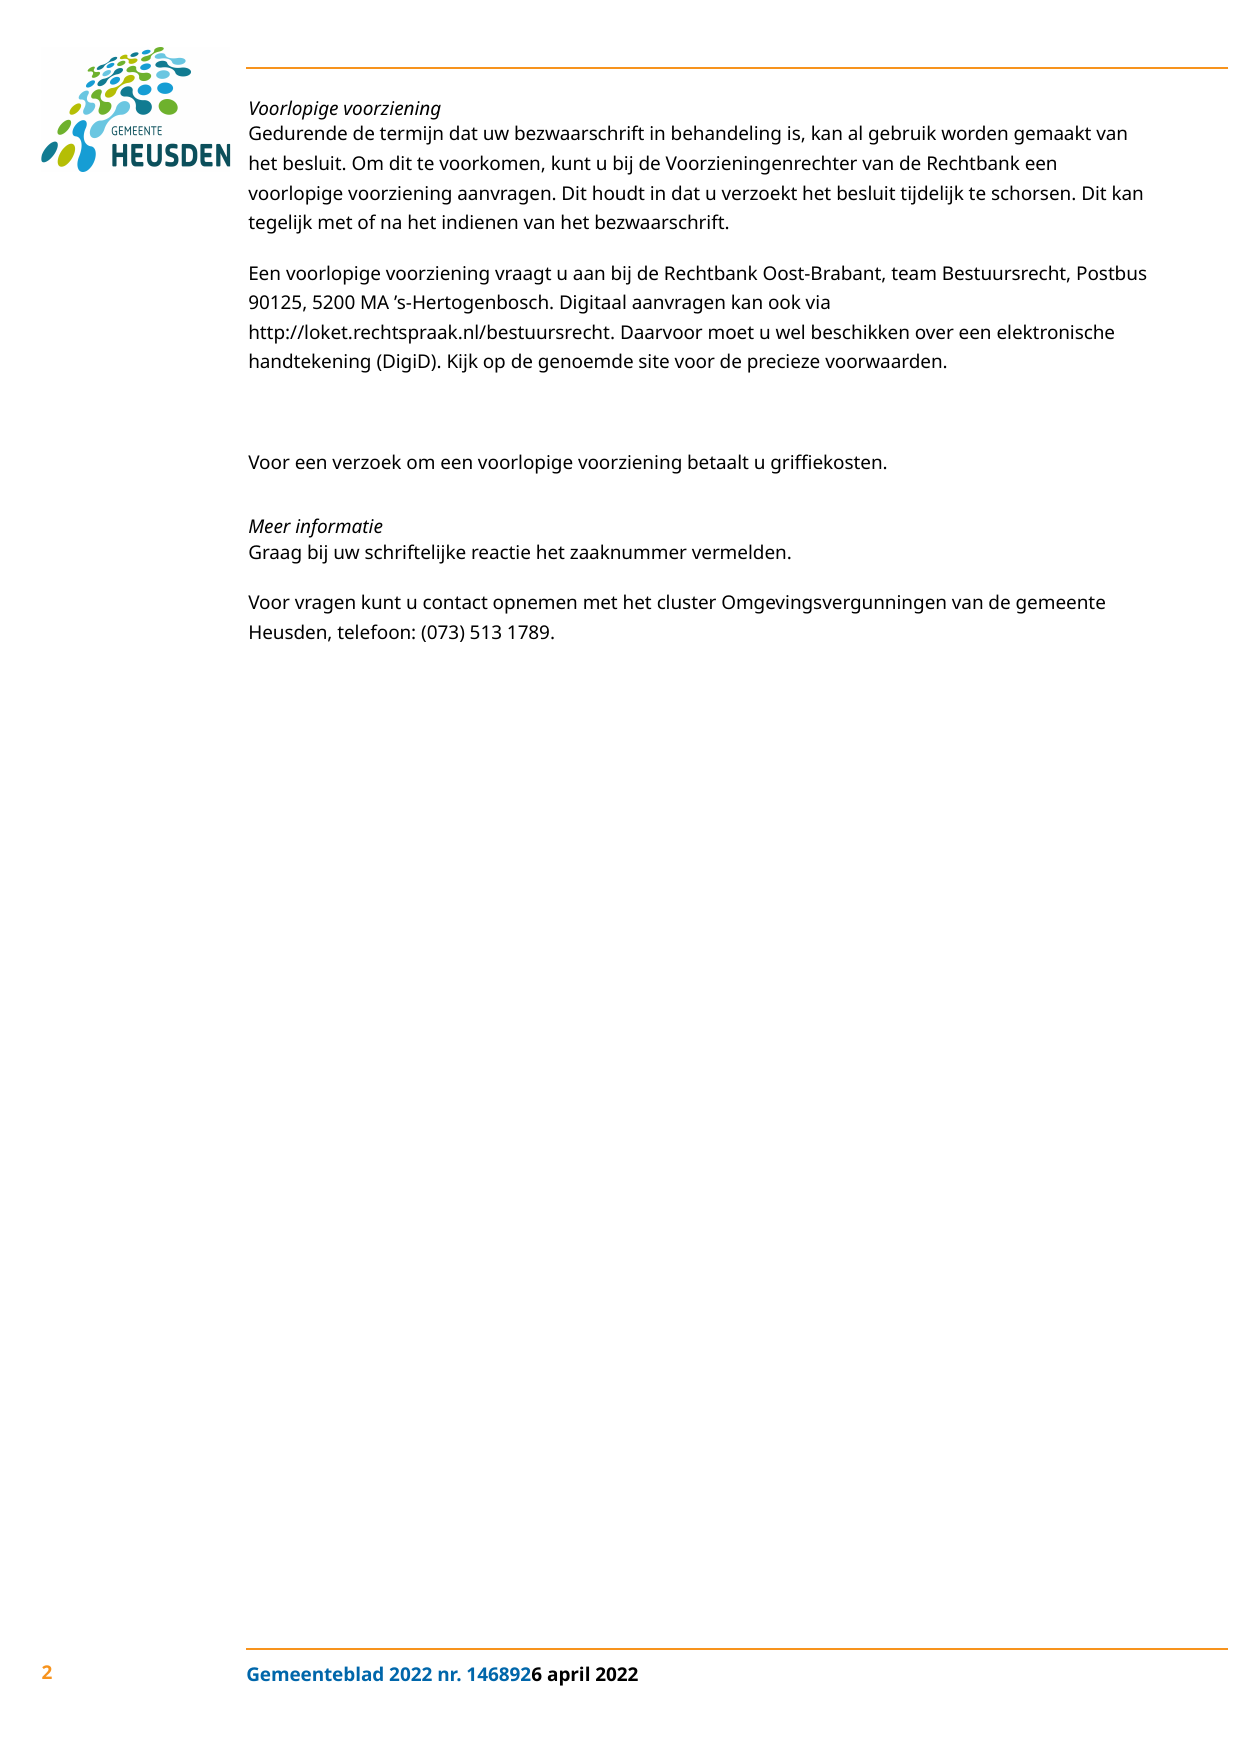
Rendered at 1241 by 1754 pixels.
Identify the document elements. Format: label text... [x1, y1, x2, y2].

text Voorlopige voorziening [248, 95, 1152, 121]
text Voor vragen kunt u contact opnemen met het cluster Omgevingsvergunningen van de gemeente Heusden, telefoon: (073) 513 1789. [248, 589, 1152, 645]
text Voor een verzoek om een voorlopige voorziening betaalt u griffiekosten. [248, 449, 1152, 475]
text Gedurende de termijn dat uw bezwaarschrift in behandeling is, kan al gebruik worden gemaakt van het besluit. Om dit te voorkomen, kunt u bij de Voorzieningenrechter van de Rechtbank een voorlopige voorziening aanvragen. Dit houdt in dat u verzoekt het besluit tijdelijk te schorsen. Dit kan tegelijk met of na het indienen van het bezwaarschrift. [248, 121, 1152, 235]
text Graag bij uw schriftelijke reactie het zaaknummer vermelden. [248, 539, 1152, 565]
text Meer informatie [248, 513, 1152, 539]
text Een voorlopige voorziening vraagt u aan bij de Rechtbank Oost-Brabant, team Bestuursrecht, Postbus 90125, 5200 MA ’s-Hertogenbosch. Digitaal aanvragen kan ook via http://loket.rechtspraak.nl/bestuursrecht. Daarvoor moet u wel beschikken over een elektronische handtekening (DigiD). Kijk op de genoemde site voor de precieze voorwaarden. [248, 260, 1152, 374]
picture [41, 47, 231, 172]
